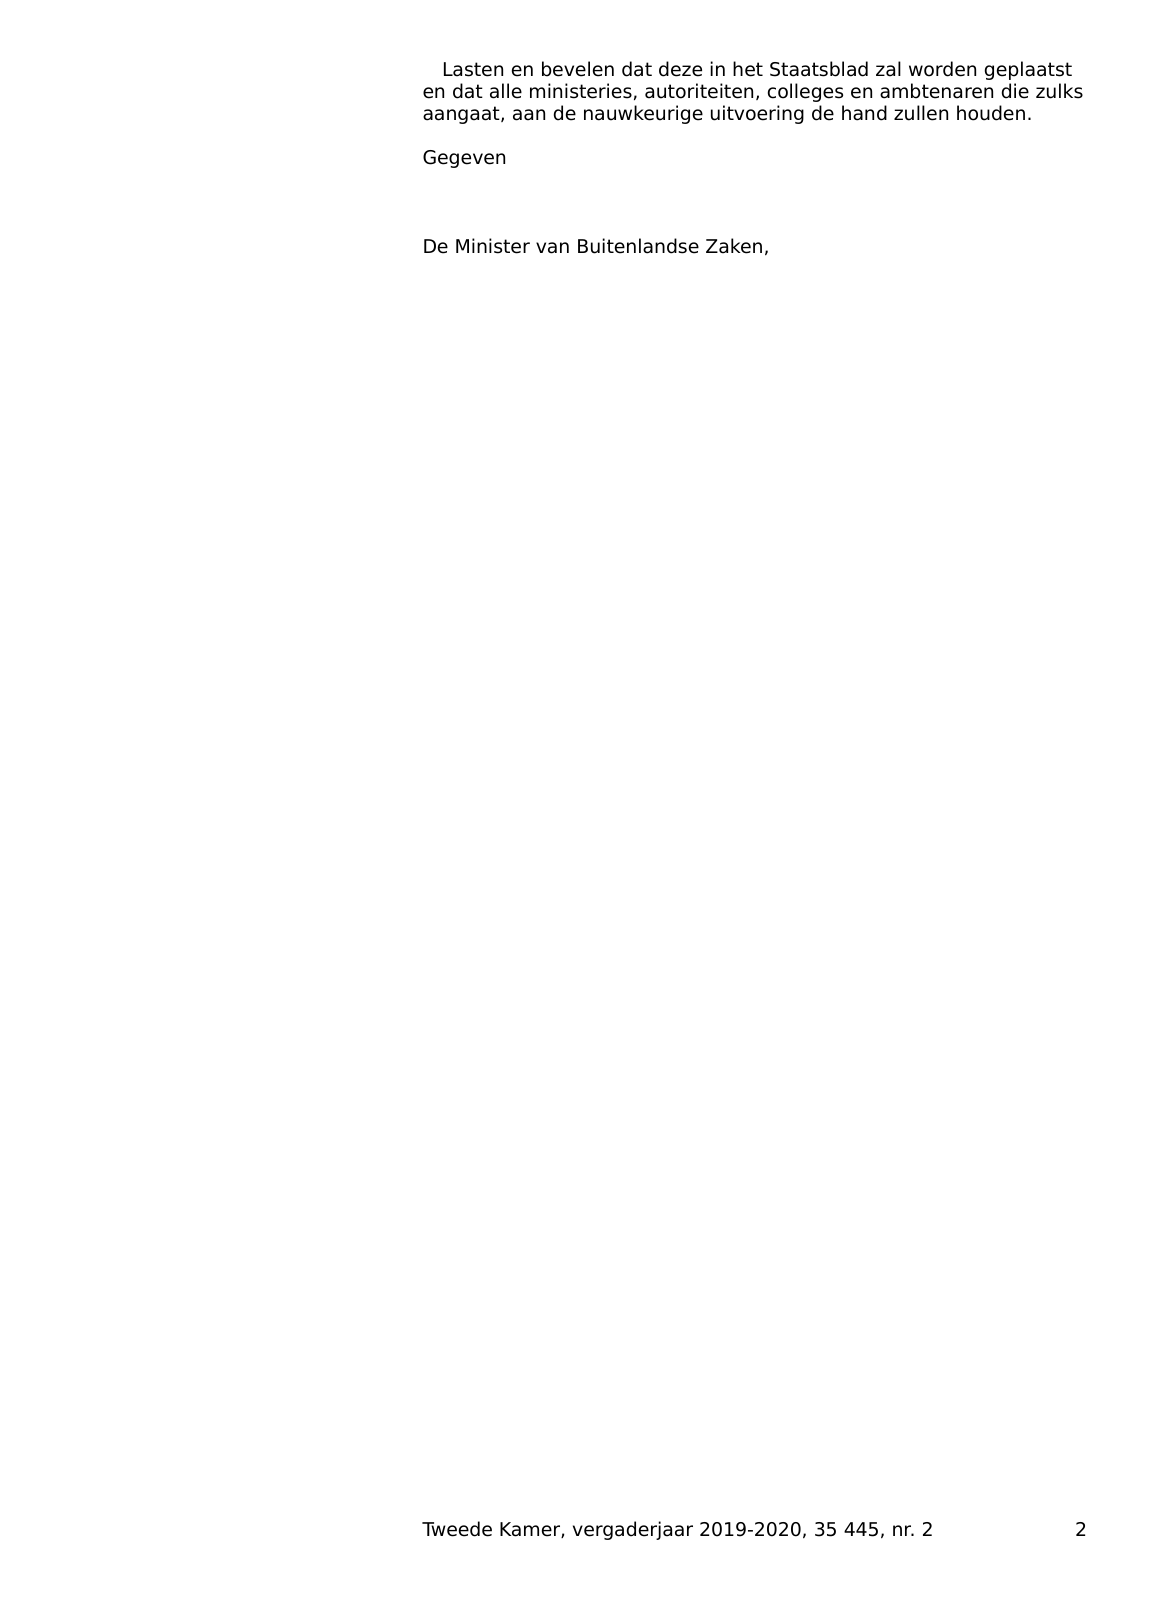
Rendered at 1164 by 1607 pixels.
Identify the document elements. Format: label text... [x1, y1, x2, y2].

text Lasten en bevelen dat deze in het Staatsblad zal worden geplaatst en dat alle ministeries, autoriteiten, colleges en ambtenaren die zulks aangaat, aan de nauwkeurige uitvoering de hand zullen houden. [422, 59, 1087, 125]
text Gegeven [422, 147, 1087, 169]
text De Minister van Buitenlandse Zaken, [422, 236, 1087, 258]
